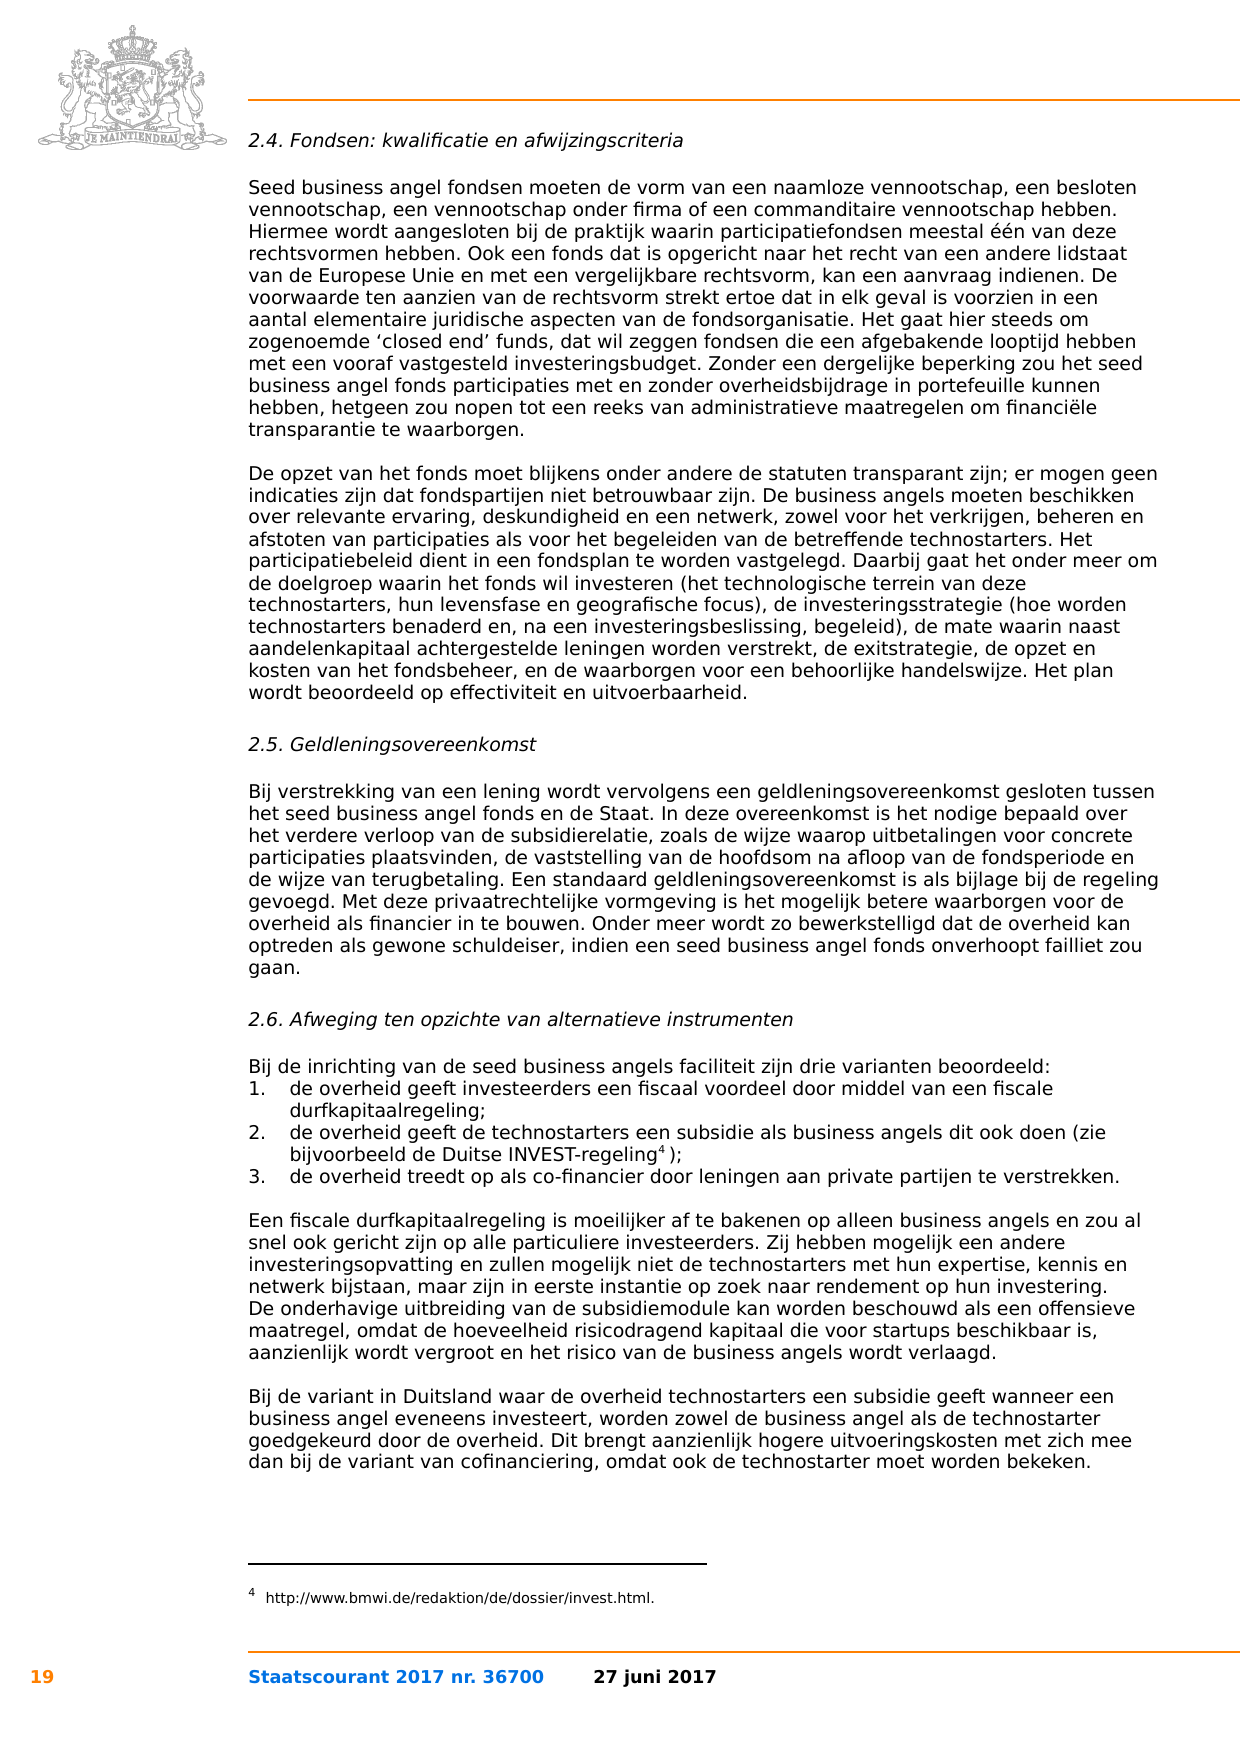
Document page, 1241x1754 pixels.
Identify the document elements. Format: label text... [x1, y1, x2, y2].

text http://www.bmwi.de/redaktion/de/dossier/invest.html. [248, 1586, 1163, 1608]
text Bij de variant in Duitsland waar de overheid technostarters een subsidie geeft wanneer een business angel eveneens investeert, worden zowel de business angel als de technostarter goedgekeurd door de overheid. Dit brengt aanzienlijk hogere uitvoeringskosten met zich mee dan bij de variant van cofinanciering, omdat ook de technostarter moet worden bekeken. [248, 1386, 1163, 1473]
text De opzet van het fonds moet blijkens onder andere de statuten transparant zijn; er mogen geen indicaties zijn dat fondspartijen niet betrouwbaar zijn. De business angels moeten beschikken over relevante ervaring, deskundigheid en een netwerk, zowel voor het verkrijgen, beheren en afstoten van participaties als voor het begeleiden van de betreffende technostarters. Het participatiebeleid dient in een fondsplan te worden vastgelegd. Daarbij gaat het onder meer om de doelgroep waarin het fonds wil investeren (het technologische terrein van deze technostarters, hun levensfase en geografische focus), de investeringsstrategie (hoe worden technostarters benaderd en, na een investeringsbeslissing, begeleid), de mate waarin naast aandelenkapitaal achtergestelde leningen worden verstrekt, de exitstrategie, de opzet en kosten van het fondsbeheer, en de waarborgen voor een behoorlijke handelswijze. Het plan wordt beoordeeld op effectiviteit en uitvoerbaarheid. [248, 462, 1163, 704]
text 3. de overheid treedt op als co-financier door leningen aan private partijen te verstrekken. [248, 1166, 1163, 1188]
text Seed business angel fondsen moeten de vorm van een naamloze vennootschap, een besloten vennootschap, een vennootschap onder firma of een commanditaire vennootschap hebben. Hiermee wordt aangesloten bij de praktijk waarin participatiefondsen meestal één van deze rechtsvormen hebben. Ook een fonds dat is opgericht naar het recht van een andere lidstaat van de Europese Unie en met een vergelijkbare rechtsvorm, kan een aanvraag indienen. De voorwaarde ten aanzien van de rechtsvorm strekt ertoe dat in elk geval is voorzien in een aantal elementaire juridische aspecten van de fondsorganisatie. Het gaat hier steeds om zogenoemde ‘closed end’ funds, dat wil zeggen fondsen die een afgebakende looptijd hebben met een vooraf vastgesteld investeringsbudget. Zonder een dergelijke beperking zou het seed business angel fonds participaties met en zonder overheidsbijdrage in portefeuille kunnen hebben, hetgeen zou nopen tot een reeks van administratieve maatregelen om financiële transparantie te waarborgen. [248, 177, 1163, 441]
text De onderhavige uitbreiding van de subsidiemodule kan worden beschouwd als een offensieve maatregel, omdat de hoeveelheid risicodragend kapitaal die voor startups beschikbaar is, aanzienlijk wordt vergroot en het risico van de business angels wordt verlaagd. [248, 1298, 1163, 1364]
text Een fiscale durfkapitaalregeling is moeilijker af te bakenen op alleen business angels en zou al snel ook gericht zijn op alle particuliere investeerders. Zij hebben mogelijk een andere investeringsopvatting en zullen mogelijk niet de technostarters met hun expertise, kennis en netwerk bijstaan, maar zijn in eerste instantie op zoek naar rendement op hun investering. [248, 1210, 1163, 1298]
subtitle 2.5. Geldleningsovereenkomst [248, 734, 1163, 756]
text Bij verstrekking van een lening wordt vervolgens een geldleningsovereenkomst gesloten tussen het seed business angel fonds en de Staat. In deze overeenkomst is het nodige bepaald over het verdere verloop van de subsidierelatie, zoals de wijze waarop uitbetalingen voor concrete participaties plaatsvinden, de vaststelling van de hoofdsom na afloop van de fondsperiode en de wijze van terugbetaling. Een standaard geldleningsovereenkomst is als bijlage bij de regeling gevoegd. Met deze privaatrechtelijke vormgeving is het mogelijk betere waarborgen voor de overheid als financier in te bouwen. Onder meer wordt zo bewerkstelligd dat de overheid kan optreden als gewone schuldeiser, indien een seed business angel fonds onverhoopt failliet zou gaan. [248, 781, 1163, 979]
picture [38, 25, 227, 150]
subtitle 2.6. Afweging ten opzichte van alternatieve instrumenten [248, 1009, 1163, 1031]
text 1. de overheid geeft investeerders een fiscaal voordeel door middel van een fiscale durfkapitaalregeling; [248, 1078, 1163, 1122]
subtitle 2.4. Fondsen: kwalificatie en afwijzingscriteria [248, 130, 1163, 152]
text Bij de inrichting van de seed business angels faciliteit zijn drie varianten beoordeeld: [248, 1056, 1163, 1078]
text 2. de overheid geeft de technostarters een subsidie als business angels dit ook doen (zie bijvoorbeeld de Duitse INVEST-regeling); [248, 1122, 1163, 1166]
